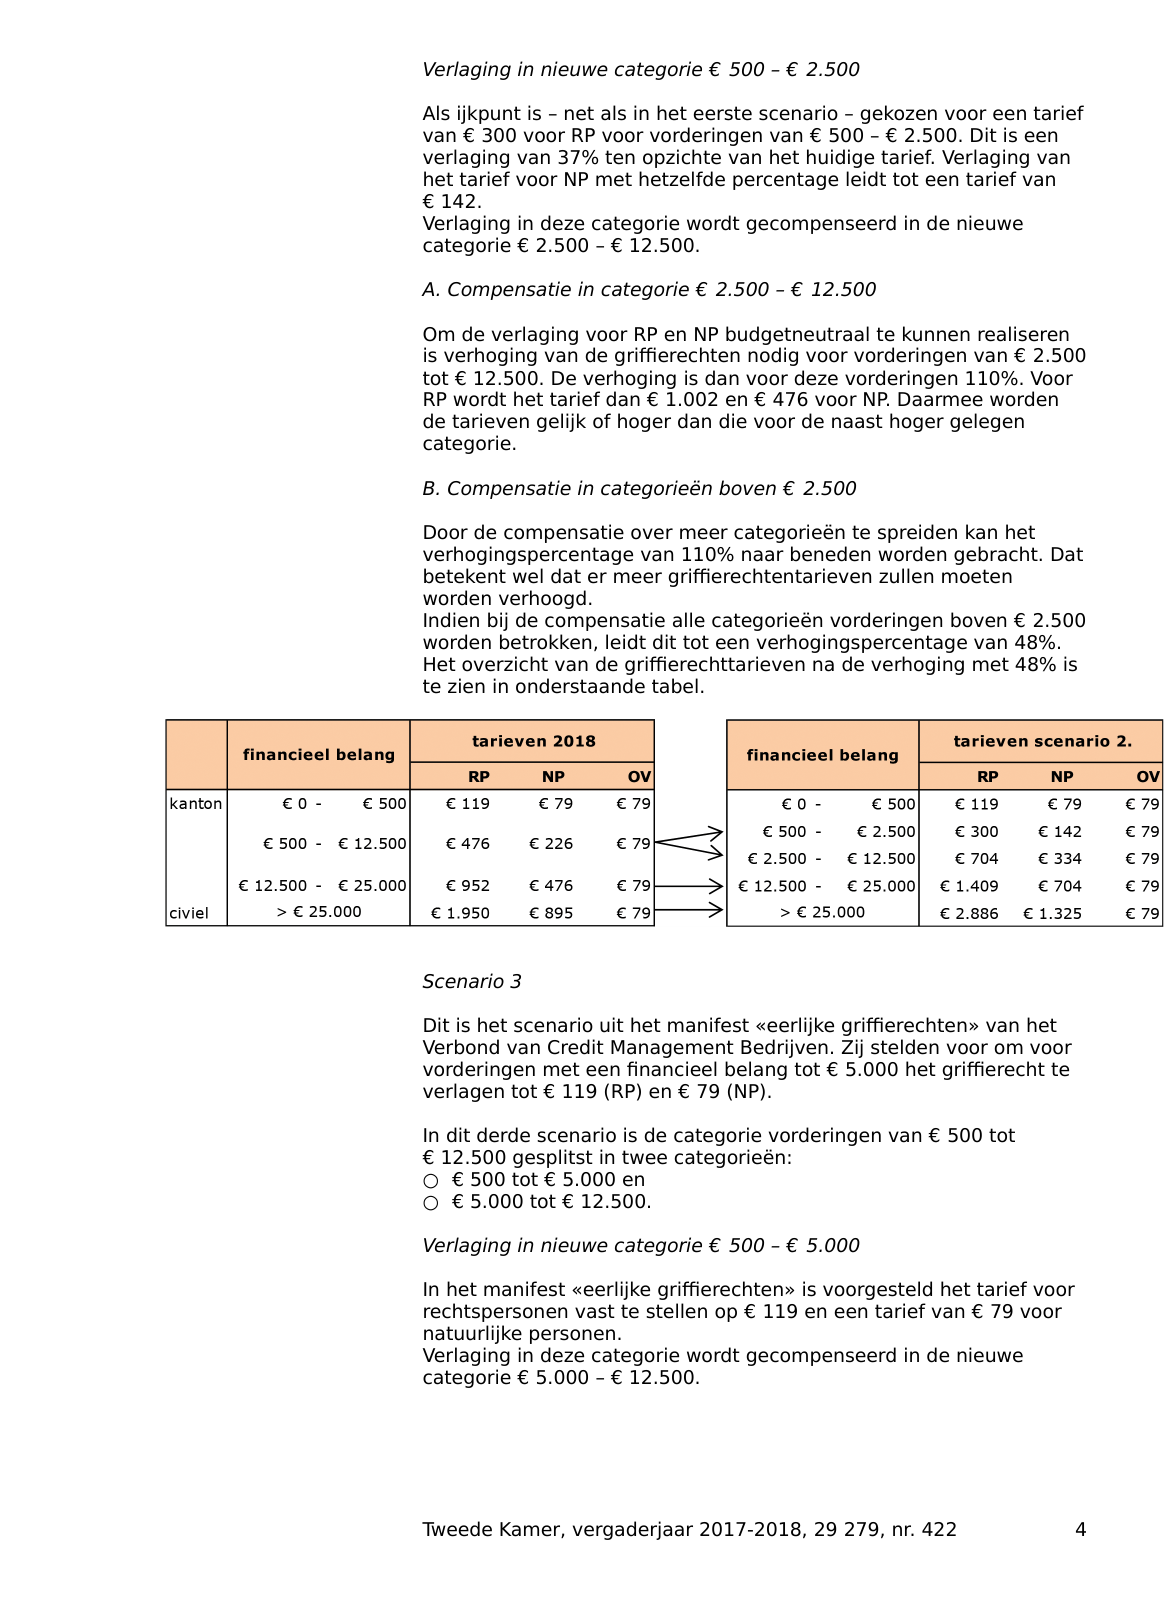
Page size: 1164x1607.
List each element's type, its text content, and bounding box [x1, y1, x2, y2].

text In dit derde scenario is de categorie vorderingen van € 500 tot € 12.500 gesplitst in twee categorieën: [422, 1125, 1087, 1169]
text Het overzicht van de griffierechttarieven na de verhoging met 48% is te zien in onderstaande tabel. [422, 653, 1087, 697]
subtitle Verlaging in nieuwe categorie € 500 – € 5.000 [422, 1235, 1087, 1257]
subtitle Verlaging in nieuwe categorie € 500 – € 2.500 [422, 59, 1087, 81]
subtitle Scenario 3 [422, 971, 1087, 992]
text In het manifest «eerlijke griffierechten» is voorgesteld het tarief voor rechtspersonen vast te stellen op € 119 en een tarief van € 79 voor natuurlijke personen. [422, 1279, 1087, 1345]
text Dit is het scenario uit het manifest «eerlijke griffierechten» van het Verbond van Credit Management Bedrijven. Zij stelden voor om voor vorderingen met een financieel belang tot € 5.000 het griffierecht te verlagen tot € 119 (RP) en € 79 (NP). [422, 1015, 1087, 1103]
text Door de compensatie over meer categorieën te spreiden kan het verhogingspercentage van 110% naar beneden worden gebracht. Dat betekent wel dat er meer griffierechtentarieven zullen moeten worden verhoogd. [422, 522, 1087, 609]
text Verlaging in deze categorie wordt gecompenseerd in de nieuwe categorie € 2.500 – € 12.500. [422, 213, 1087, 257]
text Verlaging in deze categorie wordt gecompenseerd in de nieuwe categorie € 5.000 – € 12.500. [422, 1345, 1087, 1389]
subtitle B. Compensatie in categorieën boven € 2.500 [422, 477, 1087, 499]
text ○ € 500 tot € 5.000 en [422, 1169, 1087, 1191]
text ○ € 5.000 tot € 12.500. [422, 1191, 1087, 1213]
subtitle A. Compensatie in categorie € 2.500 – € 12.500 [422, 279, 1087, 301]
text Indien bij de compensatie alle categorieën vorderingen boven € 2.500 worden betrokken, leidt dit tot een verhogingspercentage van 48%. [422, 609, 1087, 653]
text Als ijkpunt is – net als in het eerste scenario – gekozen voor een tarief van € 300 voor RP voor vorderingen van € 500 – € 2.500. Dit is een verlaging van 37% ten opzichte van het huidige tarief. Verlaging van het tarief voor NP met hetzelfde percentage leidt tot een tarief van € 142. [422, 103, 1087, 213]
picture [165, 719, 1164, 927]
text Om de verlaging voor RP en NP budgetneutraal te kunnen realiseren is verhoging van de griffierechten nodig voor vorderingen van € 2.500 tot € 12.500. De verhoging is dan voor deze vorderingen 110%. Voor RP wordt het tarief dan € 1.002 en € 476 voor NP. Daarmee worden de tarieven gelijk of hoger dan die voor de naast hoger gelegen categorie. [422, 323, 1087, 455]
